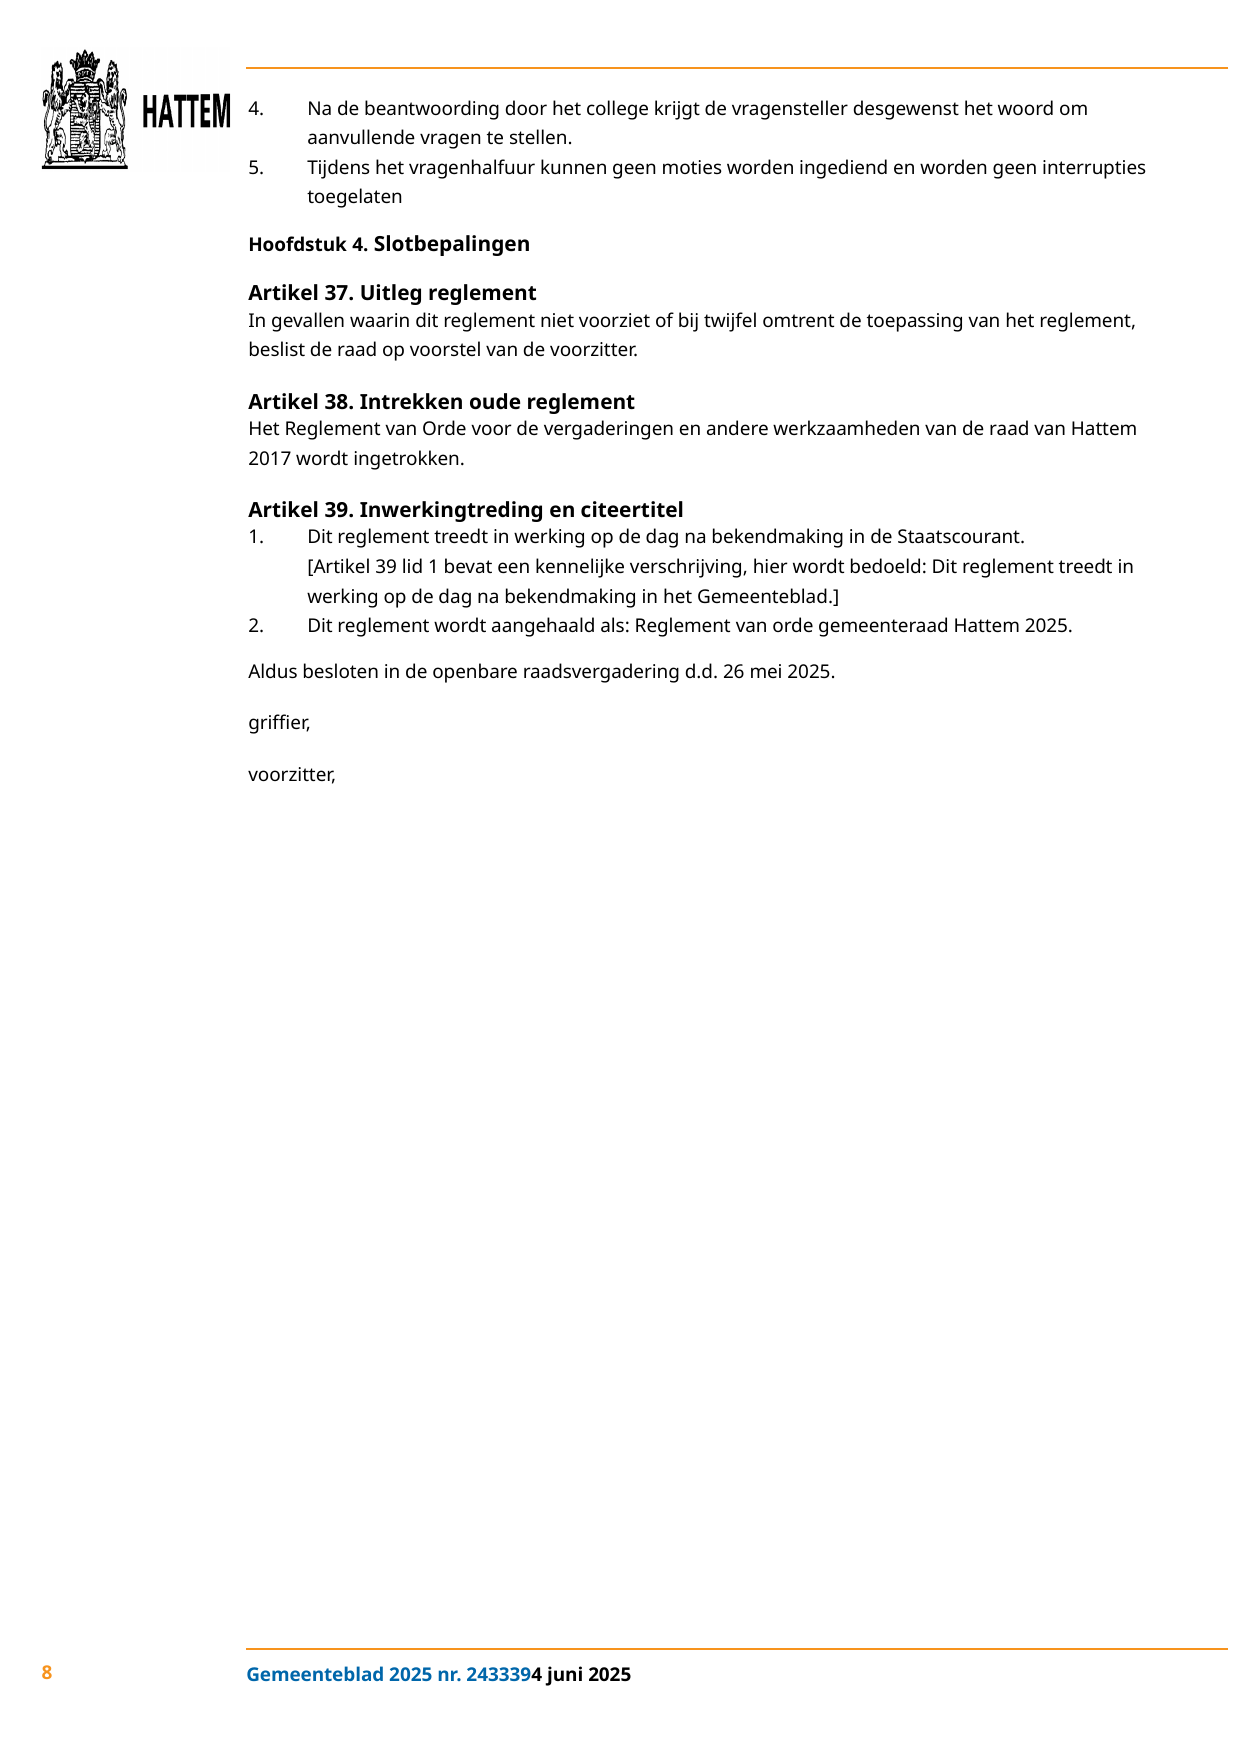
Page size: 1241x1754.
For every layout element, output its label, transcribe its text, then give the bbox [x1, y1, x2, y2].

picture [41, 47, 231, 172]
text griffier, [248, 709, 1152, 735]
text Aldus besloten in de openbare raadsvergadering d.d. 26 mei 2025. [248, 658, 1152, 684]
list Dit reglement wordt aangehaald als: Reglement van orde gemeenteraad Hattem 2025. [248, 612, 1152, 638]
list Na de beantwoording door het college krijgt de vragensteller desgewenst het woord om aanvullende vragen te stellen. [248, 95, 1152, 150]
list [Artikel 39 lid 1 bevat een kennelijke verschrijving, hier wordt bedoeld: Dit reglement treedt in werking op de dag na bekendmaking in het Gemeenteblad.] [248, 553, 1152, 609]
text Artikel 38. Intrekken oude reglement [248, 387, 1152, 415]
text voorzitter, [248, 761, 1152, 787]
text Hoofdstuk 4. Slotbepalingen [248, 229, 1152, 258]
list Dit reglement treedt in werking op de dag na bekendmaking in de Staatscourant. [248, 524, 1152, 549]
text Het Reglement van Orde voor de vergaderingen en andere werkzaamheden van de raad van Hattem 2017 wordt ingetrokken. [248, 415, 1152, 471]
text Artikel 37. Uitleg reglement [248, 278, 1152, 307]
text In gevallen waarin dit reglement niet voorziet of bij twijfel omtrent de toepassing van het reglement, beslist de raad op voorstel van de voorzitter. [248, 307, 1152, 362]
text Artikel 39. Inwerkingtreding en citeertitel [248, 495, 1152, 524]
list Tijdens het vragenhalfuur kunnen geen moties worden ingediend en worden geen interrupties toegelaten [248, 154, 1152, 209]
